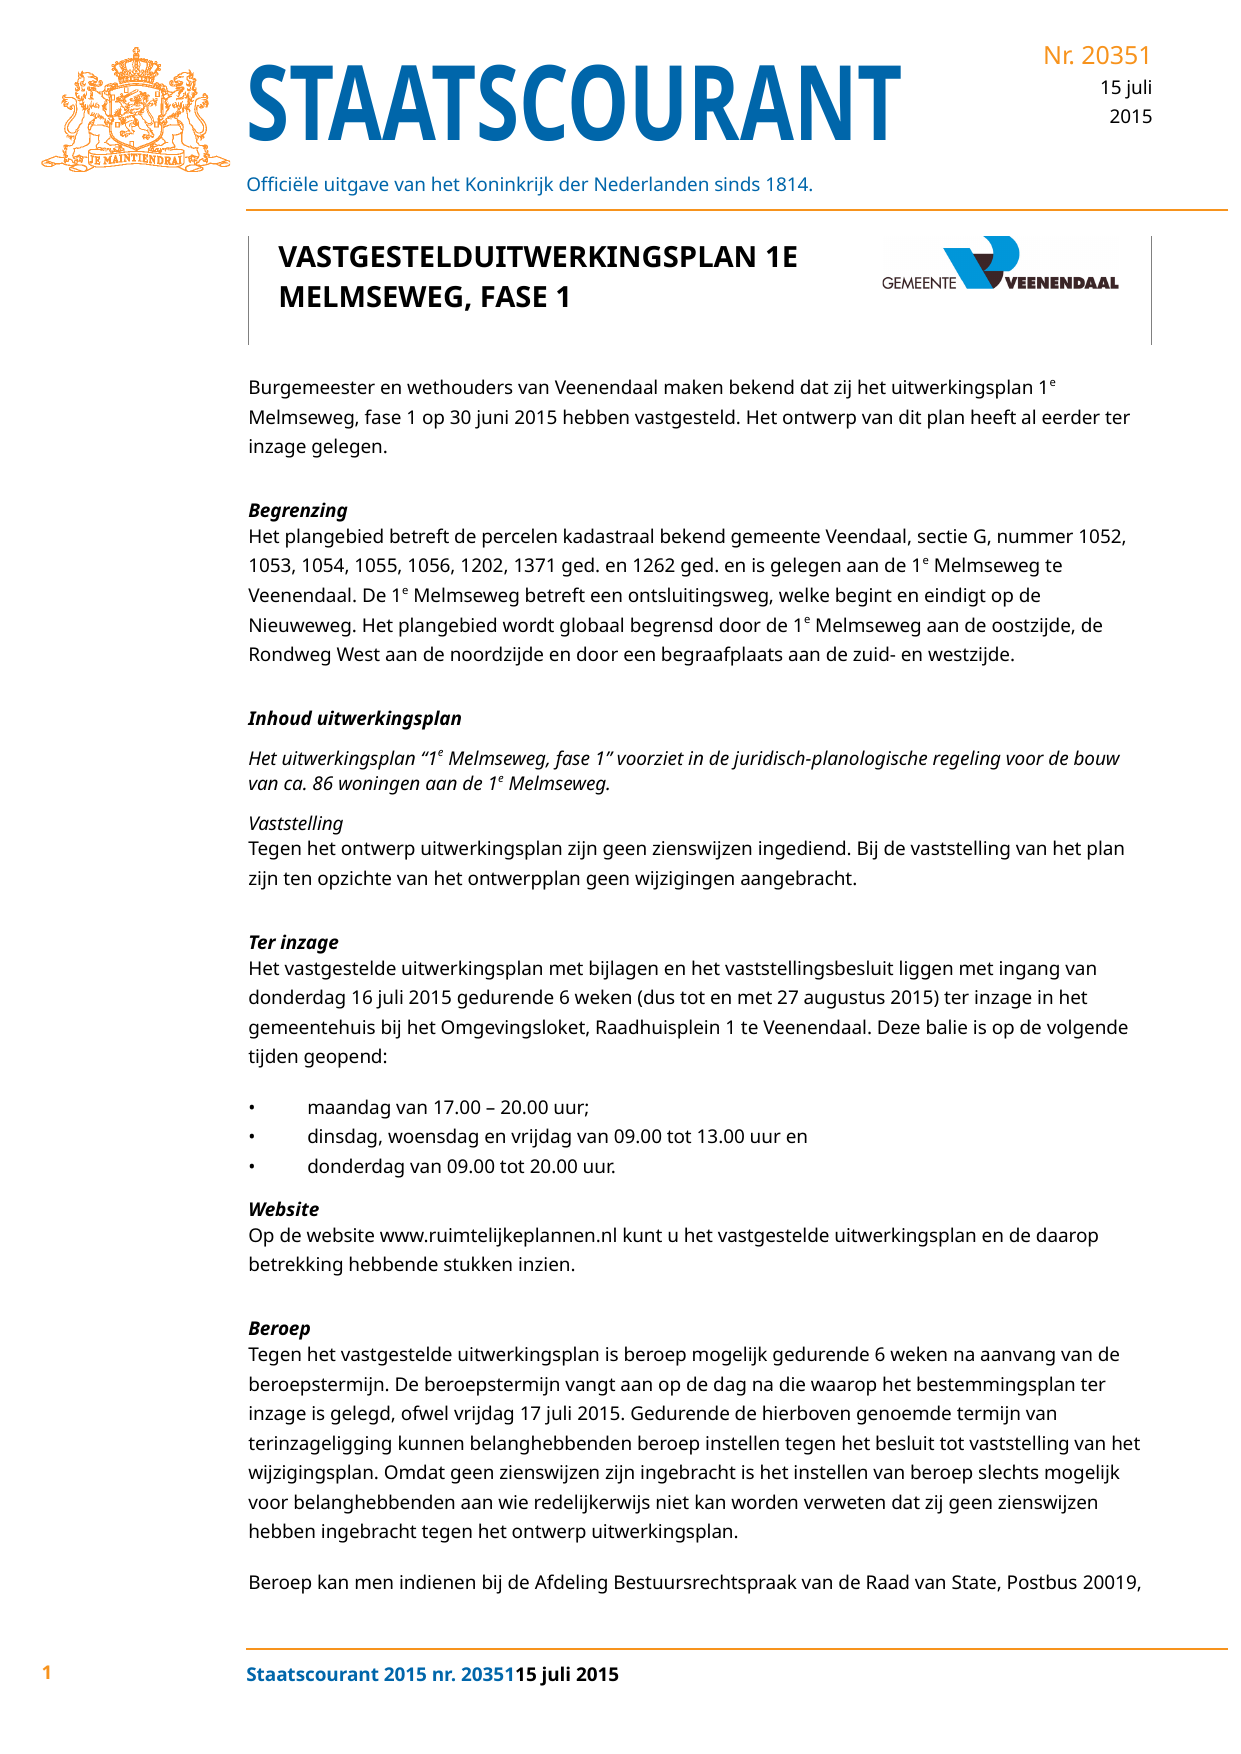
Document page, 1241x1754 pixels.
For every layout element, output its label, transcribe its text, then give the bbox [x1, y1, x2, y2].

text Beroep [248, 1315, 1152, 1341]
list maandag van 17.00 – 20.00 uur; [248, 1094, 1152, 1119]
text Op de website www.ruimtelijkeplannen.nl kunt u het vastgestelde uitwerkingsplan en de daarop betrekking hebbende stukken inzien. [248, 1222, 1152, 1277]
text Tegen het ontwerp uitwerkingsplan zijn geen zienswijzen ingediend. Bij de vaststelling van het plan zijn ten opzichte van het ontwerpplan geen wijzigingen aangebracht. [248, 835, 1152, 891]
text Ter inzage [248, 929, 1152, 955]
text Inhoud uitwerkingsplan [248, 705, 1152, 731]
picture [882, 236, 993, 289]
text Het vastgestelde uitwerkingsplan met bijlagen en het vaststellingsbesluit liggen met ingang van donderdag 16 juli 2015 gedurende 6 weken (dus tot en met 27 augustus 2015) ter inzage in het gemeentehuis bij het Omgevingsloket, Raadhuisplein 1 te Veenendaal. Deze balie is op de volgende tijden geopend: [248, 955, 1152, 1069]
text Het plangebied betreft de percelen kadastraal bekend gemeente Veendaal, sectie G, nummer 1052, 1053, 1054, 1055, 1056, 1202, 1371 ged. en 1262 ged. en is gelegen aan de 1e Melmseweg te Veenendaal. De 1e Melmseweg betreft een ontsluitingsweg, welke begint en eindigt op de Nieuweweg. Het plangebied wordt globaal begrensd door de 1e Melmseweg aan de oostzijde, de Rondweg West aan de noordzijde en door een begraafplaats aan de zuid- en westzijde. [248, 523, 1152, 667]
text Het uitwerkingsplan “1e Melmseweg, fase 1” voorziet in de juridisch-planologische regeling voor de bouw van ca. 86 woningen aan de 1e Melmseweg. [248, 745, 1152, 796]
list dinsdag, woensdag en vrijdag van 09.00 tot 13.00 uur en [248, 1123, 1152, 1149]
text Begrenzing [248, 497, 1152, 523]
picture [985, 236, 1119, 289]
text Vaststelling [248, 810, 1152, 835]
text Website [248, 1196, 1152, 1222]
table_header [850, 236, 1151, 345]
text Burgemeester en wethouders van Veenendaal maken bekend dat zij het uitwerkingsplan 1e Melmseweg, fase 1 op 30 juni 2015 hebben vastgesteld. Het ontwerp van dit plan heeft al eerder ter inzage gelegen. [248, 374, 1152, 459]
text Tegen het vastgestelde uitwerkingsplan is beroep mogelijk gedurende 6 weken na aanvang van de beroepstermijn. De beroepstermijn vangt aan op de dag na die waarop het bestemmingsplan ter inzage is gelegd, ofwel vrijdag 17 juli 2015. Gedurende de hierboven genoemde termijn van terinzageligging kunnen belanghebbenden beroep instellen tegen het besluit tot vaststelling van het wijzigingsplan. Omdat geen zienswijzen zijn ingebracht is het instellen van beroep slechts mogelijk voor belanghebbenden aan wie redelijkerwijs niet kan worden verweten dat zij geen zienswijzen hebben ingebracht tegen het ontwerp uitwerkingsplan. [248, 1341, 1152, 1544]
table_header VASTGESTELDUITWERKINGSPLAN 1E MELMSEWEG, FASE 1 [249, 236, 850, 345]
text Beroep kan men indienen bij de Afdeling Bestuursrechtspraak van de Raad van State, Postbus 20019, [248, 1569, 1152, 1595]
list donderdag van 09.00 tot 20.00 uur. [248, 1153, 1152, 1179]
picture [41, 47, 231, 172]
